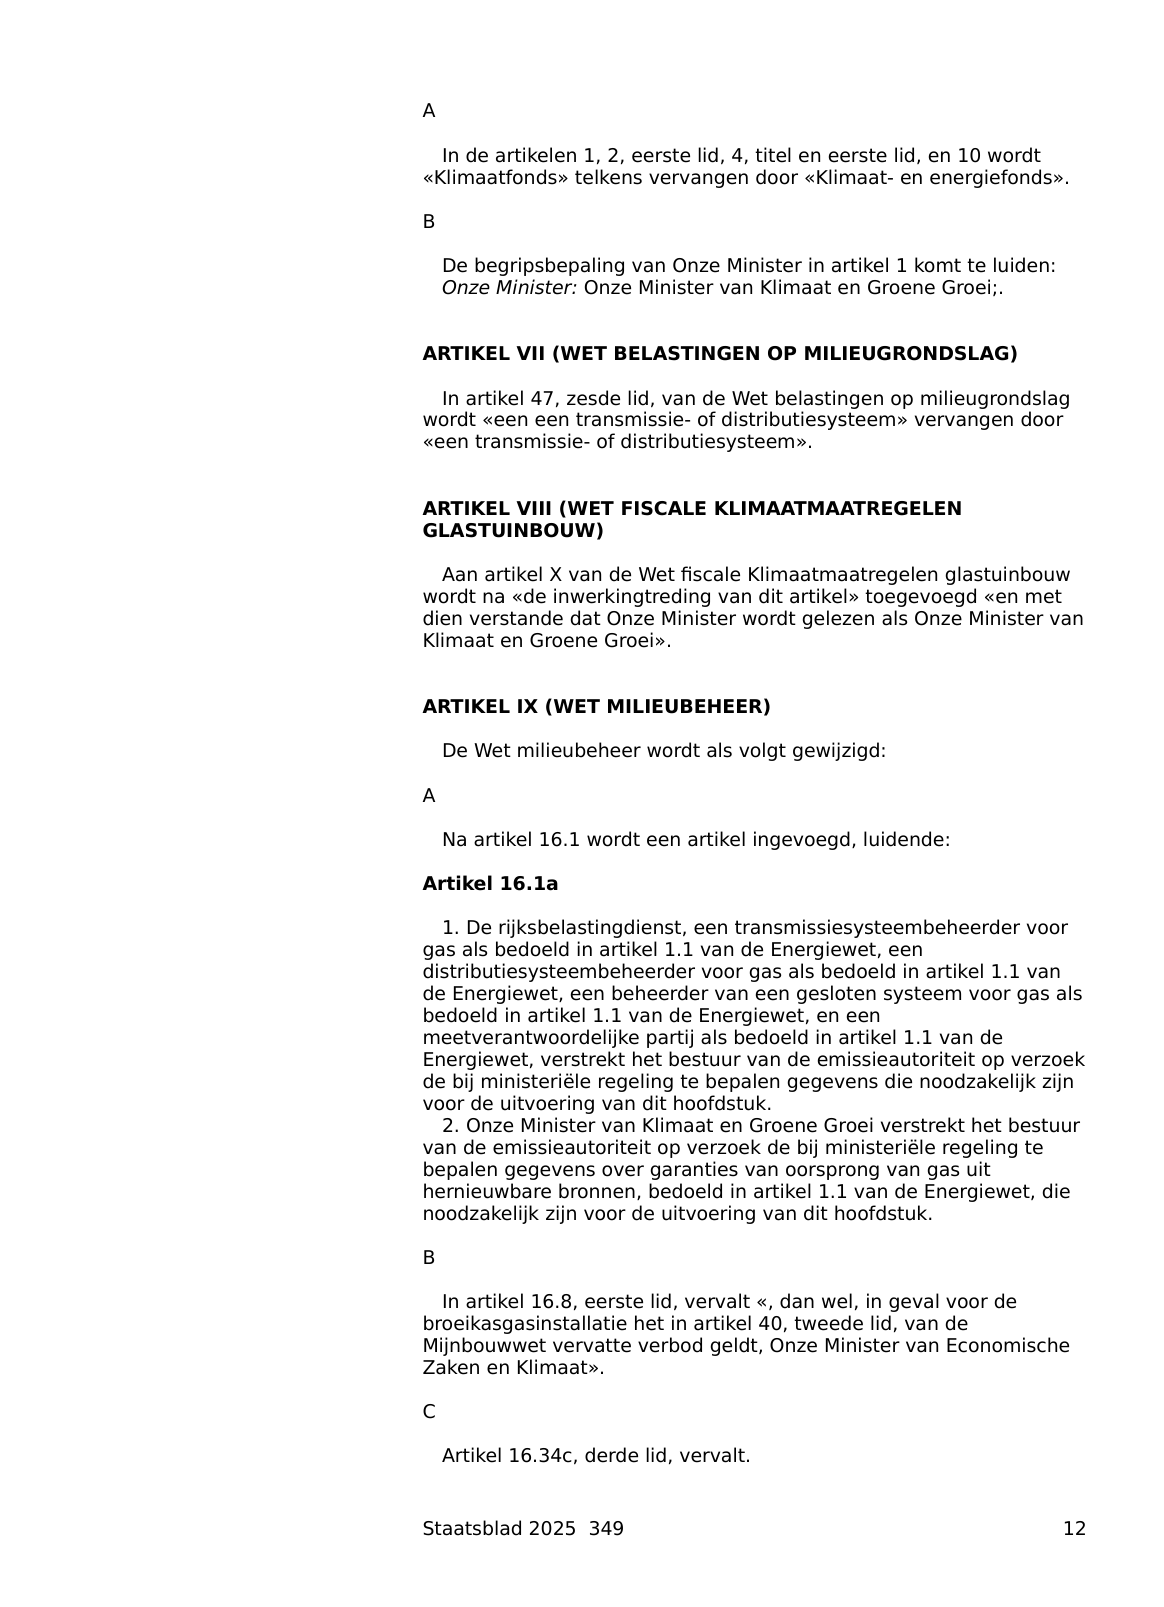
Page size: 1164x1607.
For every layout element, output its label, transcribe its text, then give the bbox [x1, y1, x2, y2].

text C [422, 1401, 1087, 1423]
text 1. De rijksbelastingdienst, een transmissiesysteembeheerder voor gas als bedoeld in artikel 1.1 van de Energiewet, een distributiesysteembeheerder voor gas als bedoeld in artikel 1.1 van de Energiewet, een beheerder van een gesloten systeem voor gas als bedoeld in artikel 1.1 van de Energiewet, en een meetverantwoordelijke partij als bedoeld in artikel 1.1 van de Energiewet, verstrekt het bestuur van de emissieautoriteit op verzoek de bij ministeriële regeling te bepalen gegevens die noodzakelijk zijn voor de uitvoering van dit hoofdstuk. [422, 917, 1087, 1115]
text Onze Minister: Onze Minister van Klimaat en Groene Groei;. [422, 277, 1087, 299]
text De begripsbepaling van Onze Minister in artikel 1 komt te luiden: [422, 255, 1087, 277]
text A [422, 100, 1087, 122]
text De Wet milieubeheer wordt als volgt gewijzigd: [422, 740, 1087, 762]
subtitle ARTIKEL VIII (WET FISCALE KLIMAATMAATREGELEN GLASTUINBOUW) [422, 498, 1087, 542]
text B [422, 1247, 1087, 1269]
text Aan artikel X van de Wet fiscale Klimaatmaatregelen glastuinbouw wordt na «de inwerkingtreding van dit artikel» toegevoegd «en met dien verstande dat Onze Minister wordt gelezen als Onze Minister van Klimaat en Groene Groei». [422, 564, 1087, 652]
text In de artikelen 1, 2, eerste lid, 4, titel en eerste lid, en 10 wordt «Klimaatfonds» telkens vervangen door «Klimaat- en energiefonds». [422, 144, 1087, 188]
subtitle ARTIKEL IX (WET MILIEUBEHEER) [422, 696, 1087, 718]
text In artikel 16.8, eerste lid, vervalt «, dan wel, in geval voor de broeikasgasinstallatie het in artikel 40, tweede lid, van de Mijnbouwwet vervatte verbod geldt, Onze Minister van Economische Zaken en Klimaat». [422, 1291, 1087, 1379]
subtitle ARTIKEL VII (WET BELASTINGEN OP MILIEUGRONDSLAG) [422, 343, 1087, 365]
text A [422, 784, 1087, 806]
text Na artikel 16.1 wordt een artikel ingevoegd, luidende: [422, 829, 1087, 851]
subtitle Artikel 16.1a [422, 873, 1087, 895]
text Artikel 16.34c, derde lid, vervalt. [422, 1445, 1087, 1467]
text In artikel 47, zesde lid, van de Wet belastingen op milieugrondslag wordt «een een transmissie- of distributiesysteem» vervangen door «een transmissie- of distributiesysteem». [422, 387, 1087, 453]
text 2. Onze Minister van Klimaat en Groene Groei verstrekt het bestuur van de emissieautoriteit op verzoek de bij ministeriële regeling te bepalen gegevens over garanties van oorsprong van gas uit hernieuwbare bronnen, bedoeld in artikel 1.1 van de Energiewet, die noodzakelijk zijn voor de uitvoering van dit hoofdstuk. [422, 1115, 1087, 1225]
text B [422, 211, 1087, 233]
